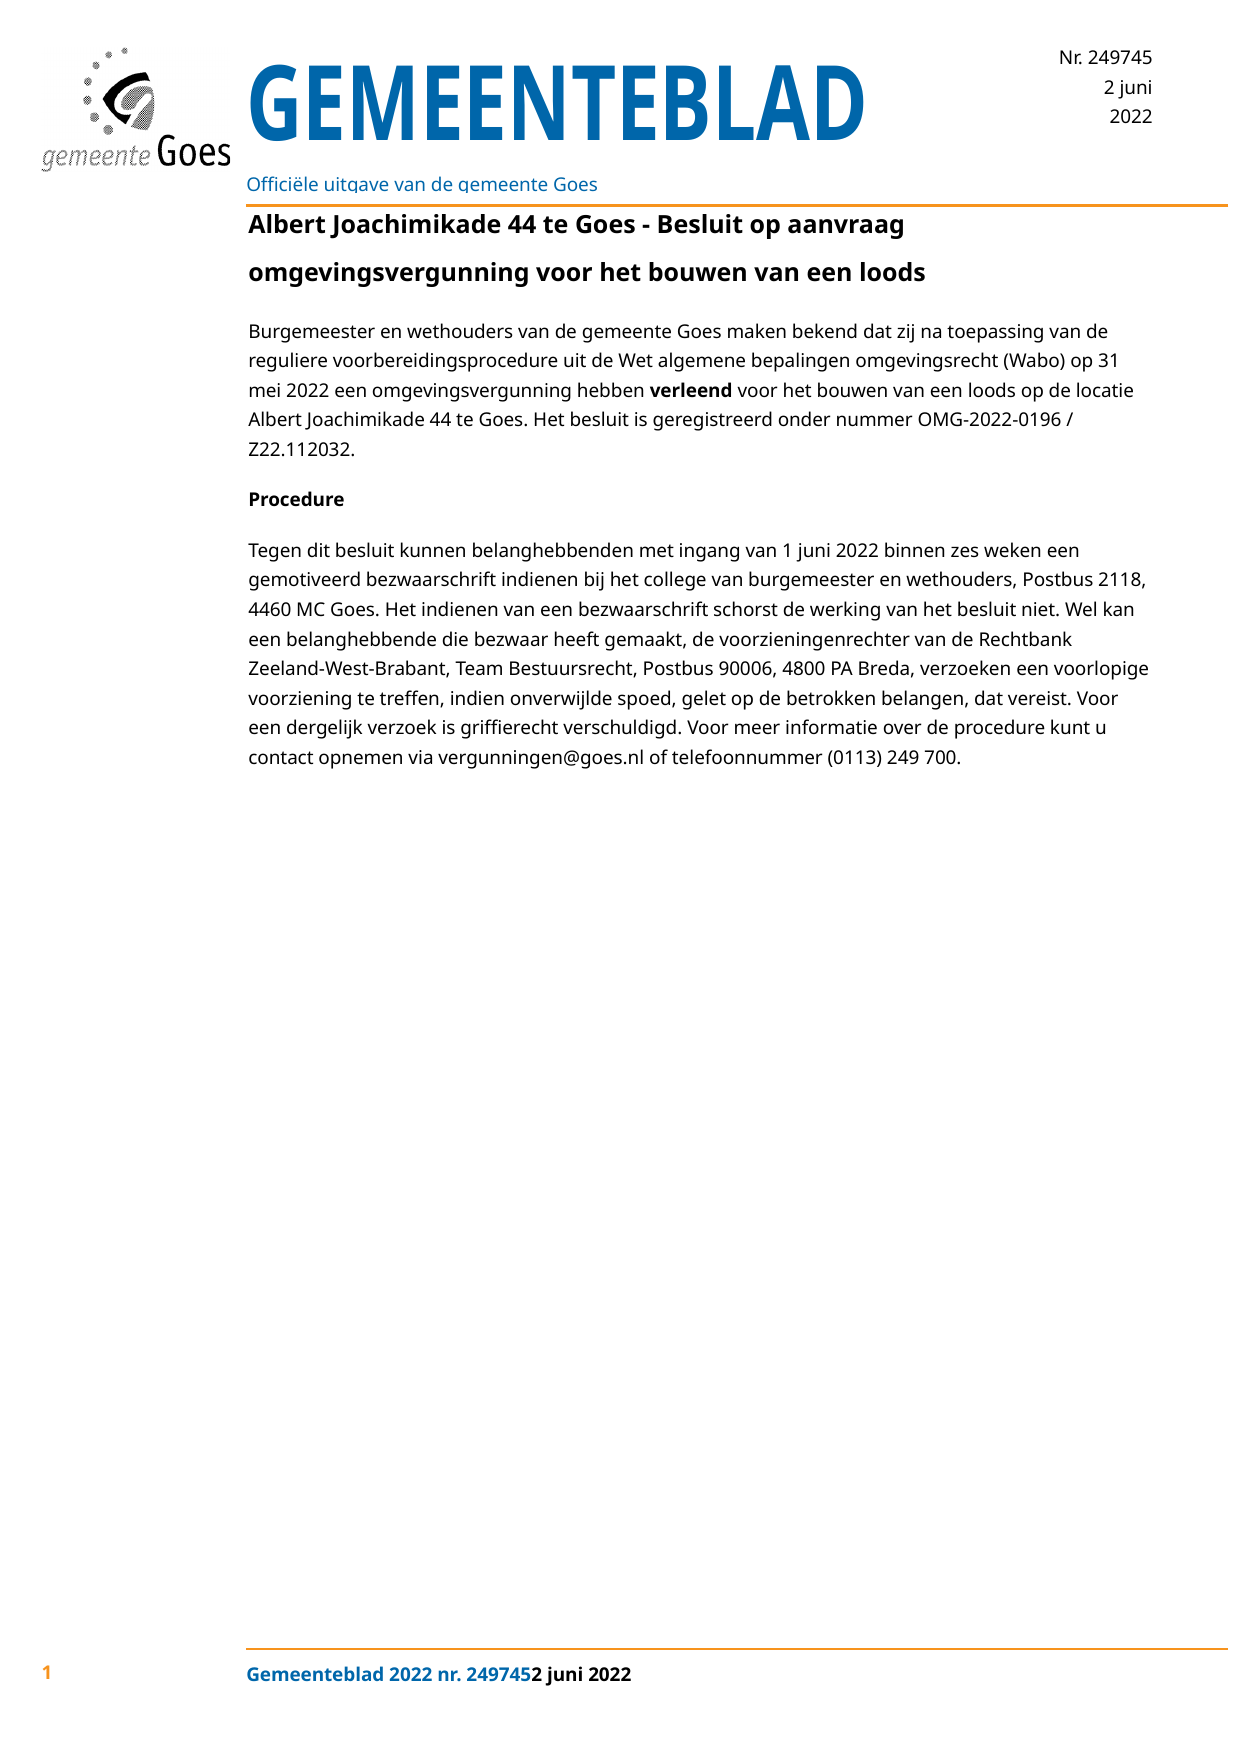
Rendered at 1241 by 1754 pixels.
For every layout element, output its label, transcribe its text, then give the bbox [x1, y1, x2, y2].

text Albert Joachimikade 44 te Goes - Besluit op aanvraag omgevingsvergunning voor het bouwen van een loods [248, 207, 1152, 288]
text Tegen dit besluit kunnen belanghebbenden met ingang van 1 juni 2022 binnen zes weken een gemotiveerd bezwaarschrift indienen bij het college van burgemeester en wethouders, Postbus 2118, 4460 MC Goes. Het indienen van een bezwaarschrift schorst de werking van het besluit niet. Wel kan een belanghebbende die bezwaar heeft gemaakt, de voorzieningenrechter van de Rechtbank Zeeland-West-Brabant, Team Bestuursrecht, Postbus 90006, 4800 PA Breda, verzoeken een voorlopige voorziening te treffen, indien onverwijlde spoed, gelet op de betrokken belangen, dat vereist. Voor een dergelijk verzoek is griffierecht verschuldigd. Voor meer informatie over de procedure kunt u contact opnemen via vergunningen@goes.nl of telefoonnummer (0113) 249 700. [248, 537, 1152, 770]
picture [41, 47, 231, 172]
text Burgemeester en wethouders van de gemeente Goes maken bekend dat zij na toepassing van de reguliere voorbereidingsprocedure uit de Wet algemene bepalingen omgevingsrecht (Wabo) op 31 mei 2022 een omgevingsvergunning hebben verleend voor het bouwen van een loods op de locatie Albert Joachimikade 44 te Goes. Het besluit is geregistreerd onder nummer OMG-2022-0196 / Z22.112032. [248, 318, 1152, 462]
text Procedure [248, 487, 1152, 512]
